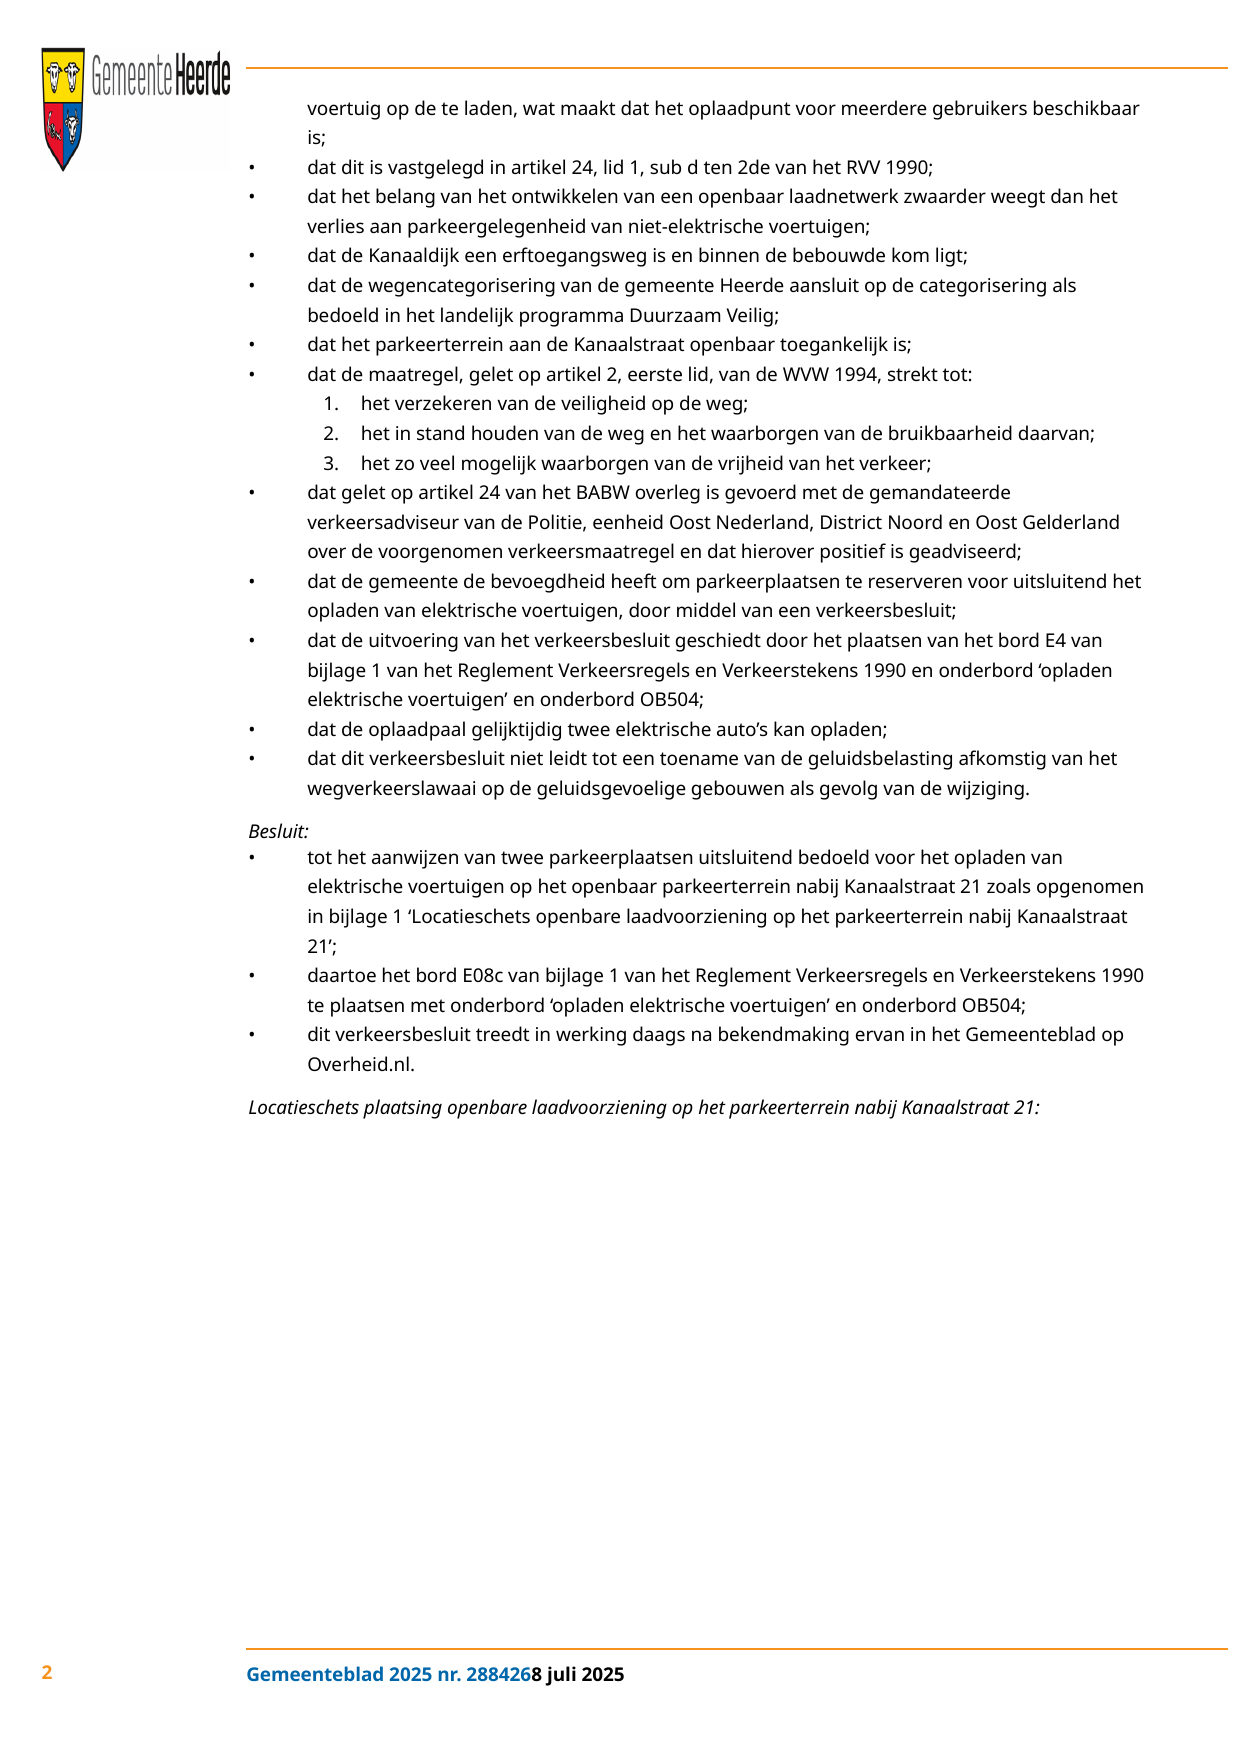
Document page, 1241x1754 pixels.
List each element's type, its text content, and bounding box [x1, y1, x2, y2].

list dat de oplaadpaal gelijktijdig twee elektrische auto’s kan opladen; [248, 716, 1152, 742]
text Locatieschets plaatsing openbare laadvoorziening op het parkeerterrein nabij Kanaalstraat 21: [248, 1094, 1152, 1120]
list dat de maatregel, gelet op artikel 2, eerste lid, van de WVW 1994, strekt tot: [248, 361, 1152, 387]
picture [41, 47, 231, 172]
list dat dit is vastgelegd in artikel 24, lid 1, sub d ten 2de van het RVV 1990; [248, 154, 1152, 180]
list dat de gemeente de bevoegdheid heeft om parkeerplaatsen te reserveren voor uitsluitend het opladen van elektrische voertuigen, door middel van een verkeersbesluit; [248, 568, 1152, 623]
list dat dit verkeersbesluit niet leidt tot een toename van de geluidsbelasting afkomstig van het wegverkeerslawaai op de geluidsgevoelige gebouwen als gevolg van de wijziging. [248, 746, 1152, 801]
list het in stand houden van de weg en het waarborgen van de bruikbaarheid daarvan; [323, 420, 1152, 446]
list daartoe het bord E08c van bijlage 1 van het Reglement Verkeersregels en Verkeerstekens 1990 te plaatsen met onderbord ‘opladen elektrische voertuigen’ en onderbord OB504; [248, 962, 1152, 1018]
list dat de wegencategorisering van de gemeente Heerde aansluit op de categorisering als bedoeld in het landelijk programma Duurzaam Veilig; [248, 272, 1152, 328]
list tot het aanwijzen van twee parkeerplaatsen uitsluitend bedoeld voor het opladen van elektrische voertuigen op het openbaar parkeerterrein nabij Kanaalstraat 21 zoals opgenomen in bijlage 1 ‘Locatieschets openbare laadvoorziening op het parkeerterrein nabij Kanaalstraat 21’; [248, 844, 1152, 958]
list dat de uitvoering van het verkeersbesluit geschiedt door het plaatsen van het bord E4 van bijlage 1 van het Reglement Verkeersregels en Verkeerstekens 1990 en onderbord ‘opladen elektrische voertuigen’ en onderbord OB504; [248, 627, 1152, 712]
text Besluit: [248, 818, 1152, 844]
list dat gelet op artikel 24 van het BABW overleg is gevoerd met de gemandateerde verkeersadviseur van de Politie, eenheid Oost Nederland, District Noord en Oost Gelderland over de voorgenomen verkeersmaatregel en dat hierover positief is geadviseerd; [248, 479, 1152, 564]
list het zo veel mogelijk waarborgen van de vrijheid van het verkeer; [323, 450, 1152, 476]
list het verzekeren van de veiligheid op de weg; [323, 391, 1152, 416]
list dit verkeersbesluit treedt in werking daags na bekendmaking ervan in het Gemeenteblad op Overheid.nl. [248, 1022, 1152, 1077]
list dat de Kanaaldijk een erftoegangsweg is en binnen de bebouwde kom ligt; [248, 243, 1152, 268]
list dat het belang van het ontwikkelen van een openbaar laadnetwerk zwaarder weegt dan het verlies aan parkeergelegenheid van niet-elektrische voertuigen; [248, 183, 1152, 239]
list dat het parkeerterrein aan de Kanaalstraat openbaar toegankelijk is; [248, 331, 1152, 357]
list voertuig op de te laden, wat maakt dat het oplaadpunt voor meerdere gebruikers beschikbaar is; [248, 95, 1152, 150]
